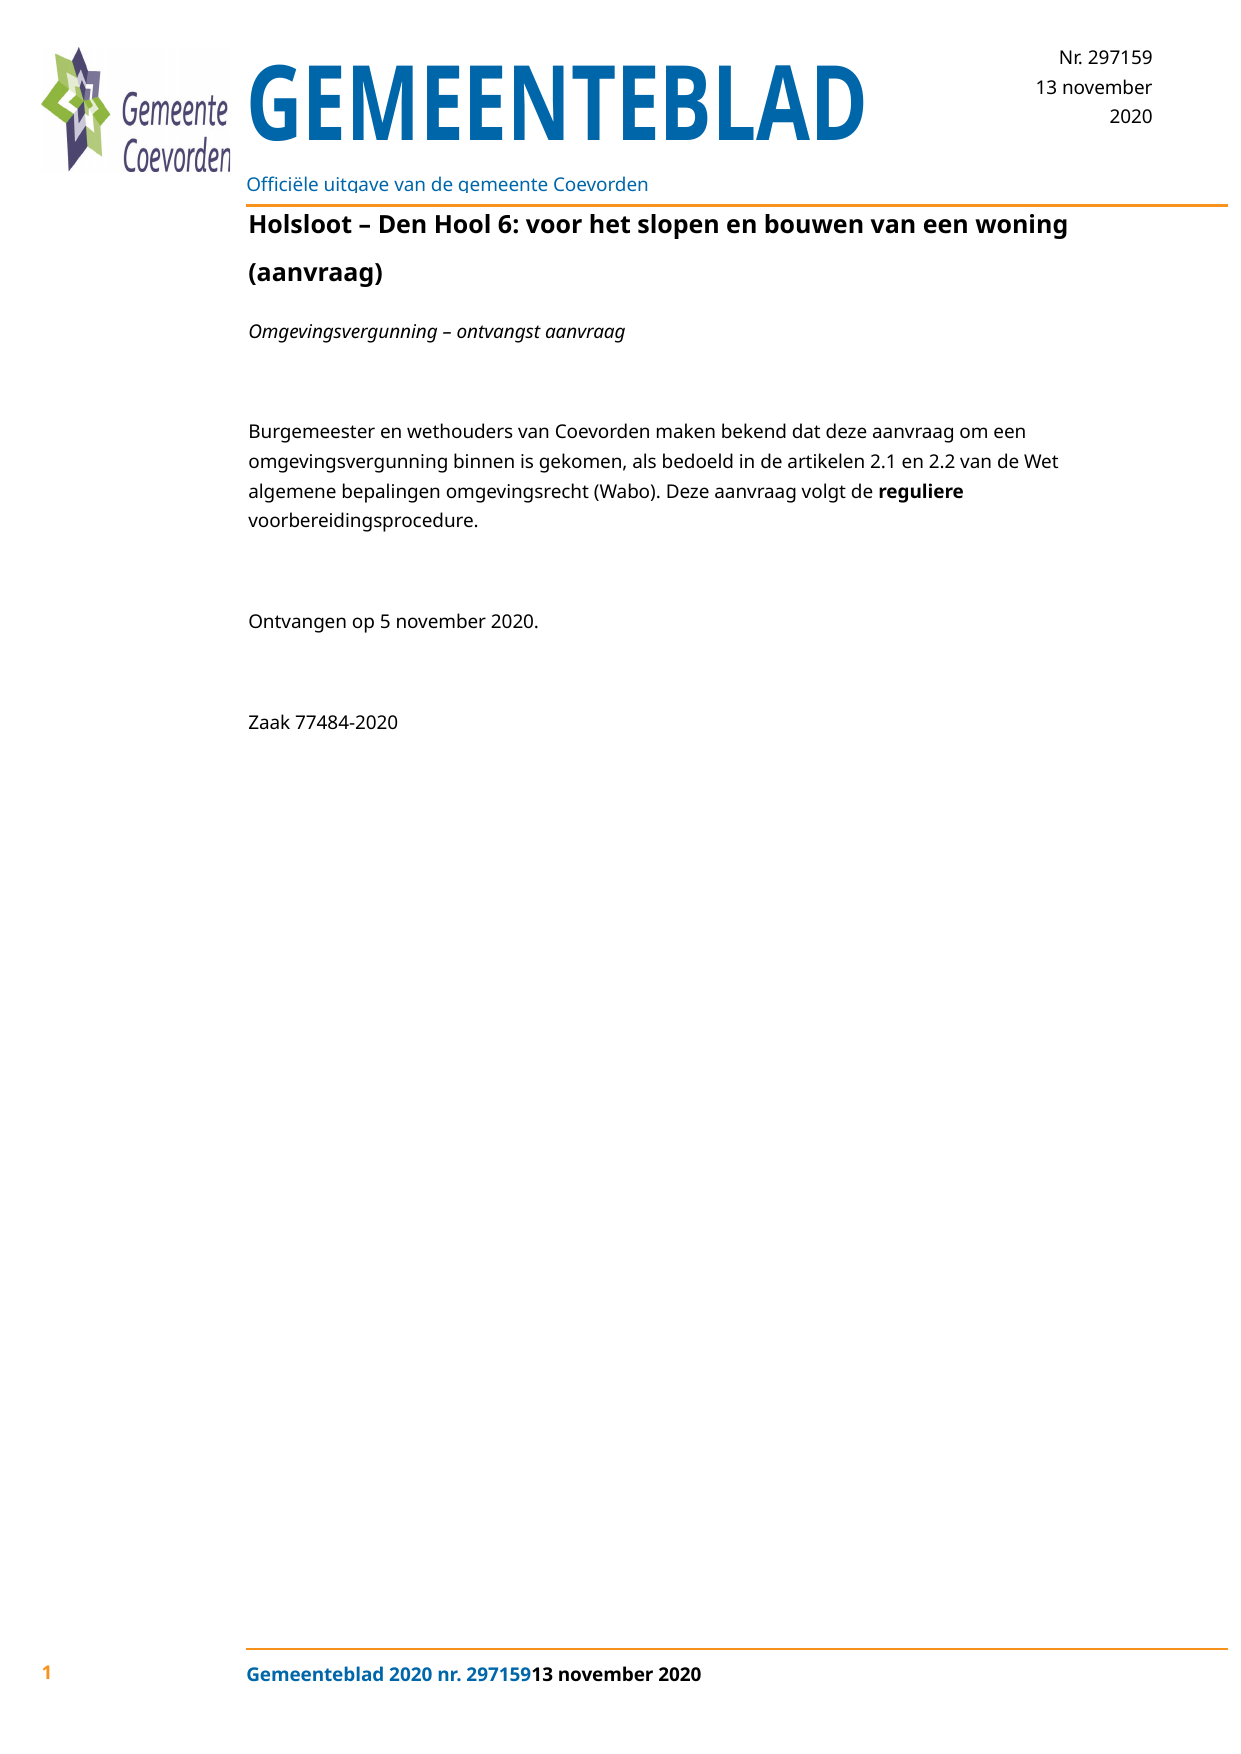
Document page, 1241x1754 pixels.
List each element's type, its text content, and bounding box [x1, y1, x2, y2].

text Omgevingsvergunning – ontvangst aanvraag [248, 318, 1152, 344]
text Zaak 77484-2020 [248, 709, 1152, 735]
text Ontvangen op 5 november 2020. [248, 608, 1152, 634]
picture [41, 47, 231, 172]
text Holsloot – Den Hool 6: voor het slopen en bouwen van een woning (aanvraag) [248, 207, 1152, 288]
text Burgemeester en wethouders van Coevorden maken bekend dat deze aanvraag om een omgevingsvergunning binnen is gekomen, als bedoeld in de artikelen 2.1 en 2.2 van de Wet algemene bepalingen omgevingsrecht (Wabo). Deze aanvraag volgt de reguliere voorbereidingsprocedure. [248, 419, 1152, 533]
